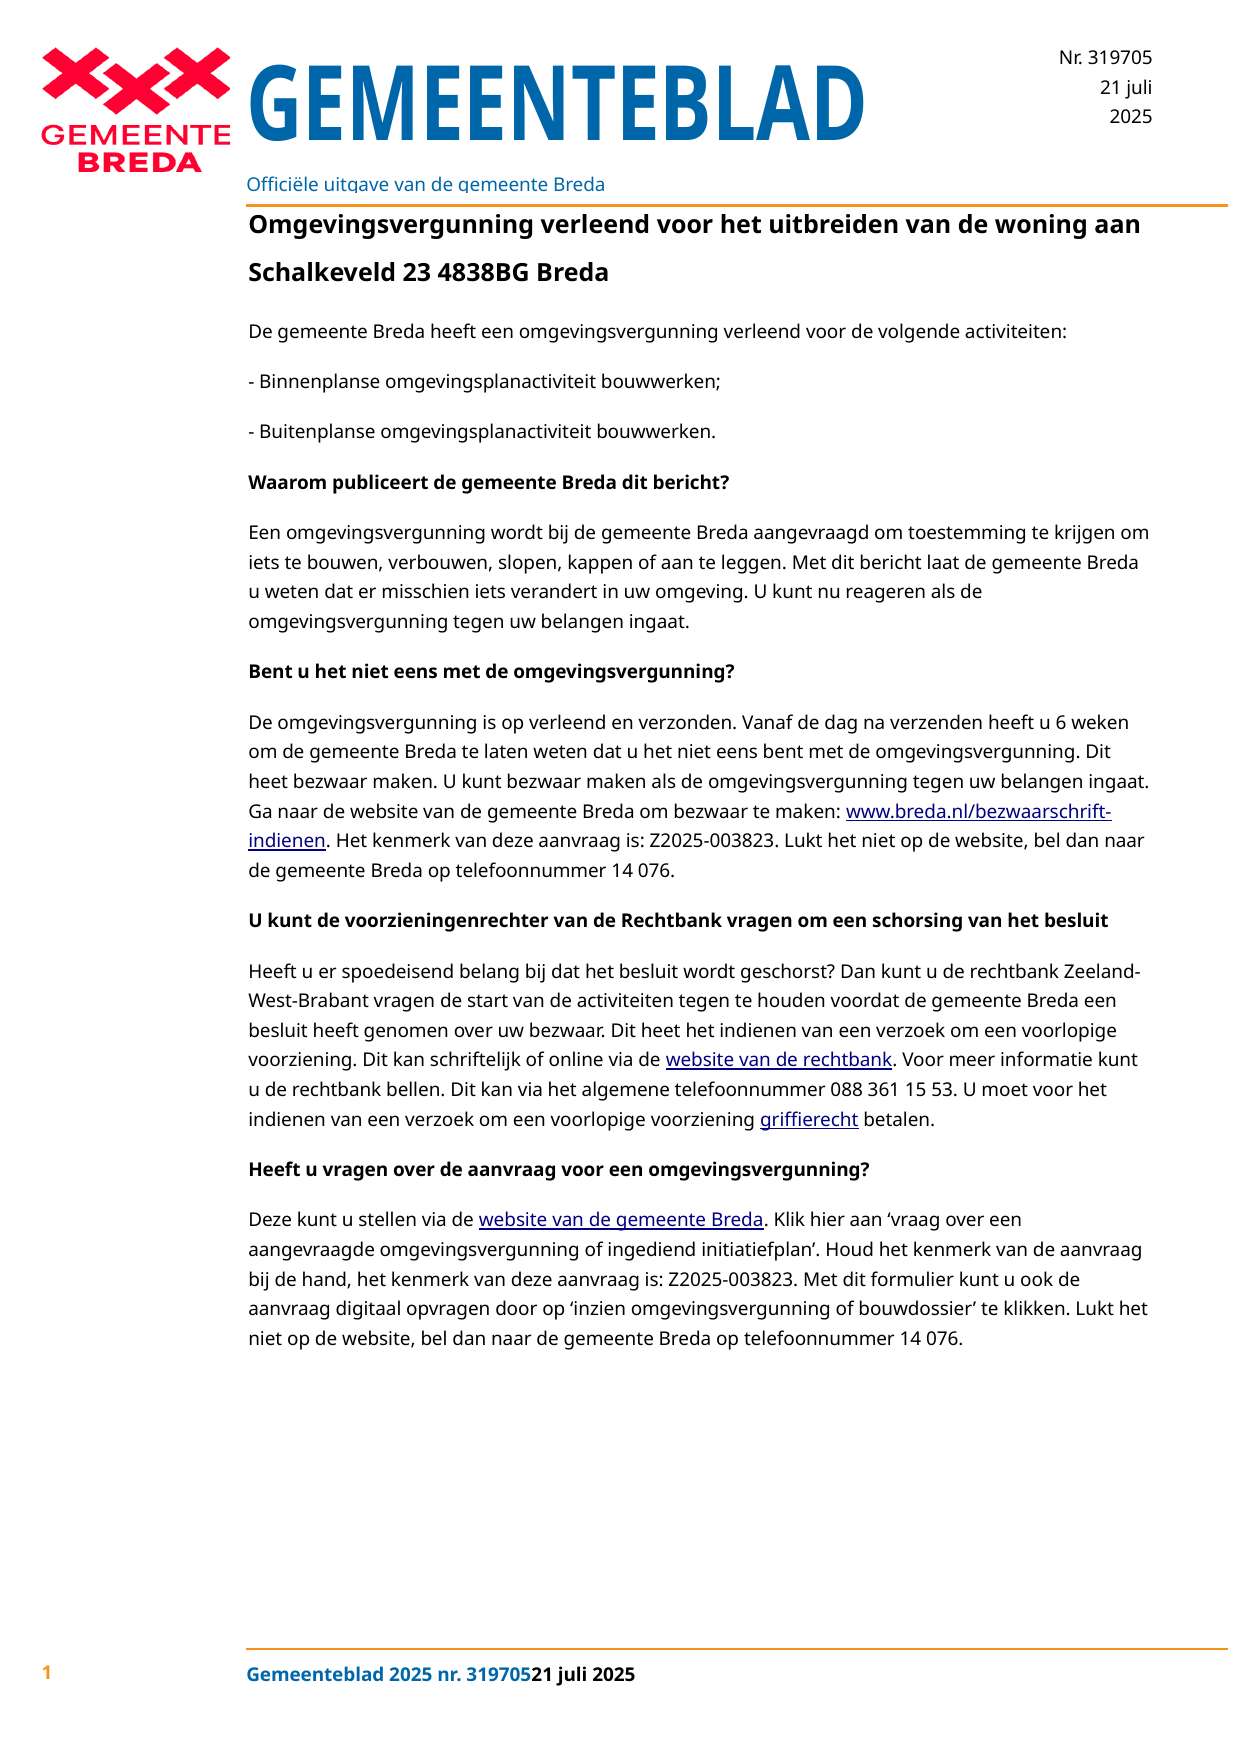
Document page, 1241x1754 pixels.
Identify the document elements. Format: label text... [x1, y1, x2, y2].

text Omgevingsvergunning verleend voor het uitbreiden van de woning aan Schalkeveld 23 4838BG Breda [248, 207, 1152, 288]
text U kunt de voorzieningenrechter van de Rechtbank vragen om een schorsing van het besluit [248, 907, 1152, 933]
text - Buitenplanse omgevingsplanactiviteit bouwwerken. [248, 419, 1152, 444]
text Heeft u er spoedeisend belang bij dat het besluit wordt geschorst? Dan kunt u de rechtbank Zeeland-West-Brabant vragen de start van de activiteiten tegen te houden voordat de gemeente Breda een besluit heeft genomen over uw bezwaar. Dit heet het indienen van een verzoek om een voorlopige voorziening. Dit kan schriftelijk of online via de website van de rechtbank. Voor meer informatie kunt u de rechtbank bellen. Dit kan via het algemene telefoonnummer 088 361 15 53. U moet voor het indienen van een verzoek om een voorlopige voorziening griffierecht betalen. [248, 958, 1152, 1132]
text Deze kunt u stellen via de website van de gemeente Breda. Klik hier aan ‘vraag over een aangevraagde omgevingsvergunning of ingediend initiatiefplan’. Houd het kenmerk van de aanvraag bij de hand, het kenmerk van deze aanvraag is: Z2025-003823. Met dit formulier kunt u ook de aanvraag digitaal opvragen door op ‘inzien omgevingsvergunning of bouwdossier’ te klikken. Lukt het niet op de website, bel dan naar de gemeente Breda op telefoonnummer 14 076. [248, 1207, 1152, 1351]
picture [41, 47, 231, 172]
text De omgevingsvergunning is op verleend en verzonden. Vanaf de dag na verzenden heeft u 6 weken om de gemeente Breda te laten weten dat u het niet eens bent met de omgevingsvergunning. Dit heet bezwaar maken. U kunt bezwaar maken als de omgevingsvergunning tegen uw belangen ingaat. Ga naar de website van de gemeente Breda om bezwaar te maken: www.breda.nl/bezwaarschrift-indienen. Het kenmerk van deze aanvraag is: Z2025-003823. Lukt het niet op de website, bel dan naar de gemeente Breda op telefoonnummer 14 076. [248, 709, 1152, 883]
text Heeft u vragen over de aanvraag voor een omgevingsvergunning? [248, 1156, 1152, 1182]
text Een omgevingsvergunning wordt bij de gemeente Breda aangevraagd om toestemming te krijgen om iets te bouwen, verbouwen, slopen, kappen of aan te leggen. Met dit bericht laat de gemeente Breda u weten dat er misschien iets verandert in uw omgeving. U kunt nu reageren als de omgevingsvergunning tegen uw belangen ingaat. [248, 519, 1152, 634]
text Bent u het niet eens met de omgevingsvergunning? [248, 659, 1152, 684]
text - Binnenplanse omgevingsplanactiviteit bouwwerken; [248, 368, 1152, 394]
text Waarom publiceert de gemeente Breda dit bericht? [248, 469, 1152, 495]
text De gemeente Breda heeft een omgevingsvergunning verleend voor de volgende activiteiten: [248, 318, 1152, 344]
